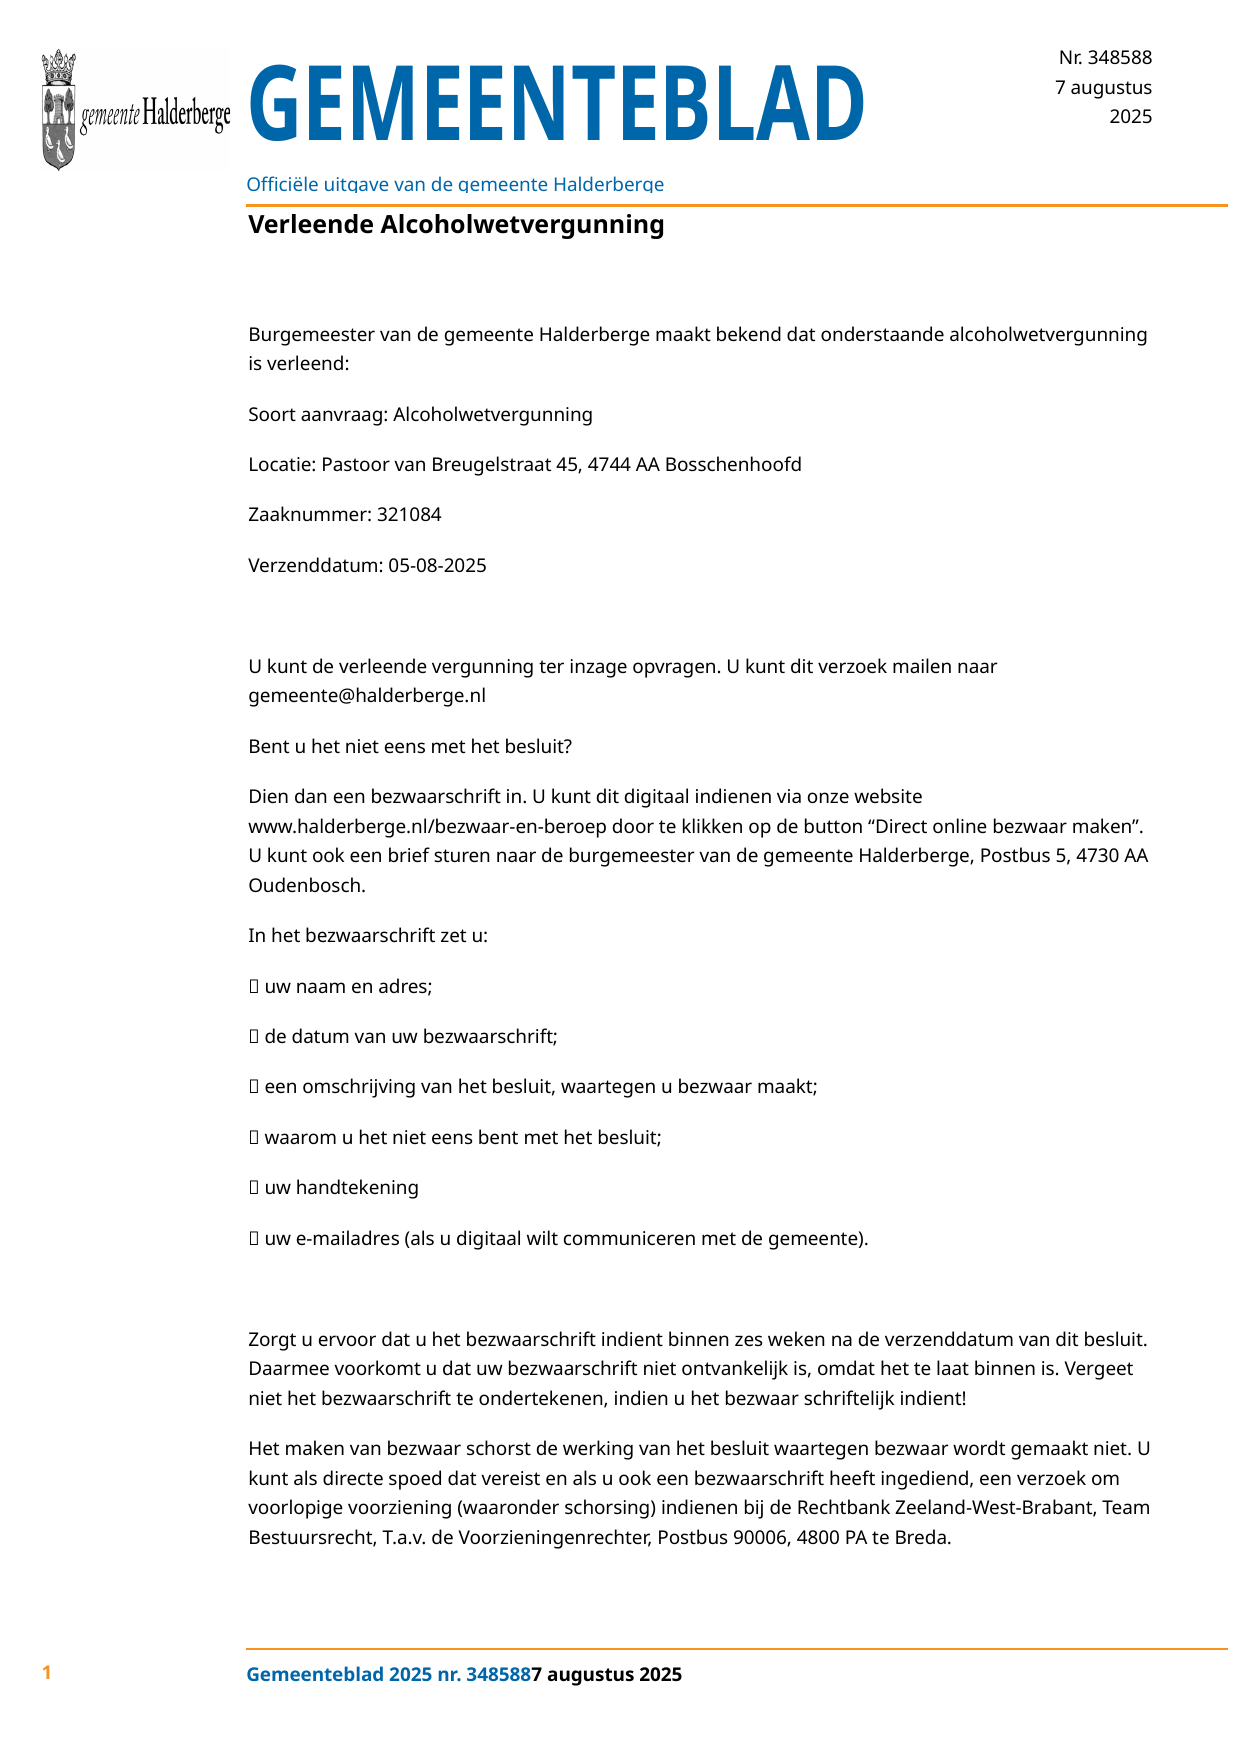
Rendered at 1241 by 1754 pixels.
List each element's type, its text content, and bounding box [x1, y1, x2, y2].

text U kunt de verleende vergunning ter inzage opvragen. U kunt dit verzoek mailen naar gemeente@halderberge.nl [248, 653, 1152, 708]
text Locatie: Pastoor van Breugelstraat 45, 4744 AA Bosschenhoofd [248, 451, 1152, 477]
text Het maken van bezwaar schorst de werking van het besluit waartegen bezwaar wordt gemaakt niet. U kunt als directe spoed dat vereist en als u ook een bezwaarschrift heeft ingediend, een verzoek om voorlopige voorziening (waaronder schorsing) indienen bij de Rechtbank Zeeland-West-Brabant, Team Bestuursrecht, T.a.v. de Voorzieningenrechter, Postbus 90006, 4800 PA te Breda. [248, 1435, 1152, 1550]
text Verleende Alcoholwetvergunning [248, 207, 1152, 241]
picture [41, 47, 231, 172]
text  uw naam en adres; [248, 973, 1152, 998]
text Soort aanvraag: Alcoholwetvergunning [248, 401, 1152, 426]
text Zorgt u ervoor dat u het bezwaarschrift indient binnen zes weken na de verzenddatum van dit besluit. Daarmee voorkomt u dat uw bezwaarschrift niet ontvankelijk is, omdat het te laat binnen is. Vergeet niet het bezwaarschrift te ondertekenen, indien u het bezwaar schriftelijk indient! [248, 1326, 1152, 1411]
text Bent u het niet eens met het besluit? [248, 733, 1152, 758]
text Dien dan een bezwaarschrift in. U kunt dit digitaal indienen via onze website www.halderberge.nl/bezwaar-en-beroep door te klikken op de button “Direct online bezwaar maken”. U kunt ook een brief sturen naar de burgemeester van de gemeente Halderberge, Postbus 5, 4730 AA Oudenbosch. [248, 783, 1152, 898]
text Zaaknummer: 321084 [248, 502, 1152, 527]
text  een omschrijving van het besluit, waartegen u bezwaar maakt; [248, 1074, 1152, 1099]
text In het bezwaarschrift zet u: [248, 922, 1152, 948]
text  waarom u het niet eens bent met het besluit; [248, 1124, 1152, 1150]
text Burgemeester van de gemeente Halderberge maakt bekend dat onderstaande alcoholwetvergunning is verleend: [248, 321, 1152, 376]
text Verzenddatum: 05-08-2025 [248, 552, 1152, 578]
text  de datum van uw bezwaarschrift; [248, 1023, 1152, 1049]
text  uw handtekening [248, 1174, 1152, 1200]
text  uw e-mailadres (als u digitaal wilt communiceren met de gemeente). [248, 1225, 1152, 1251]
